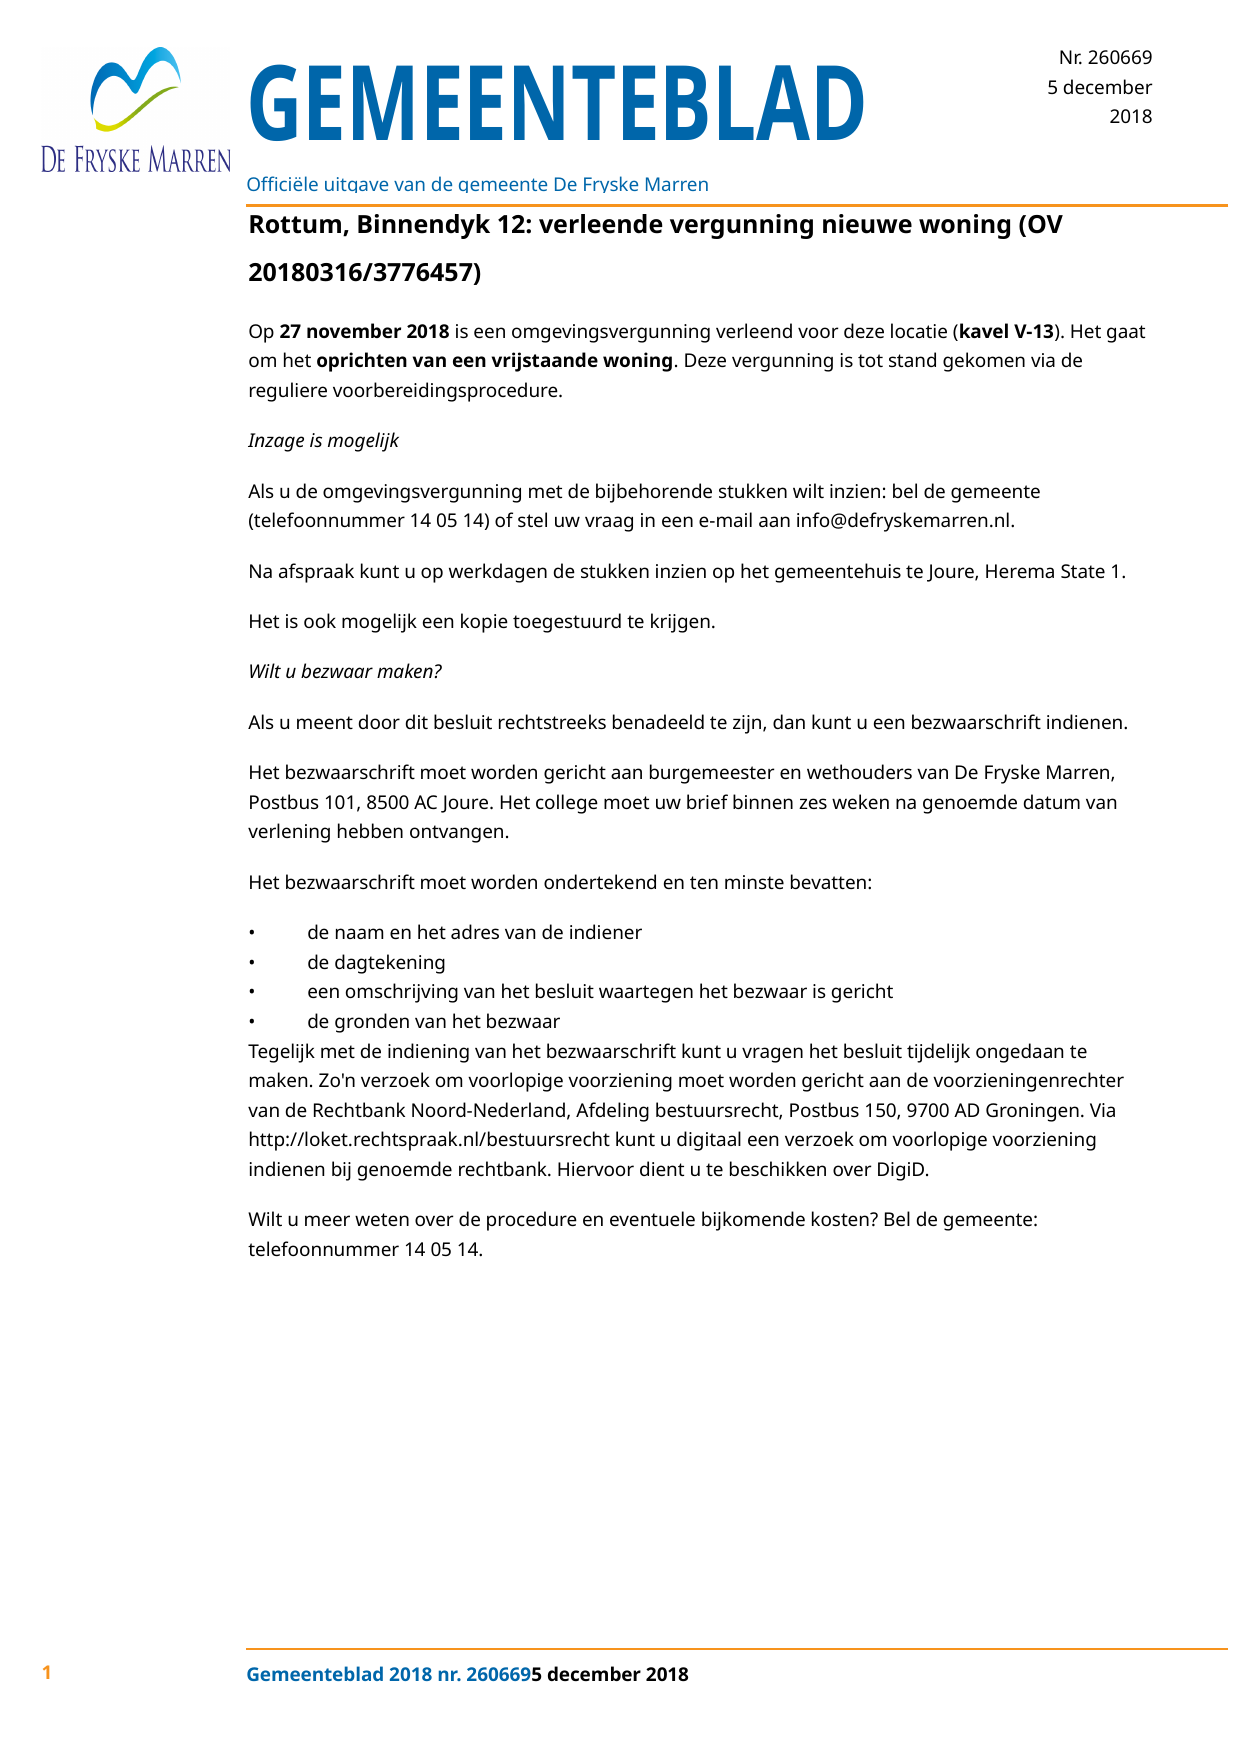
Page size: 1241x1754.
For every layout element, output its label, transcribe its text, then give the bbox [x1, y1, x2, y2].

text Inzage is mogelijk [248, 427, 1152, 453]
text Het bezwaarschrift moet worden gericht aan burgemeester en wethouders van De Fryske Marren, Postbus 101, 8500 AC Joure. Het college moet uw brief binnen zes weken na genoemde datum van verlening hebben ontvangen. [248, 759, 1152, 844]
list de gronden van het bezwaar [248, 1008, 1152, 1034]
picture [41, 47, 231, 172]
text Als u de omgevingsvergunning met de bijbehorende stukken wilt inzien: bel de gemeente (telefoonnummer 14 05 14) of stel uw vraag in een e-mail aan info@defryskemarren.nl. [248, 478, 1152, 533]
text Het bezwaarschrift moet worden ondertekend en ten minste bevatten: [248, 869, 1152, 895]
text Na afspraak kunt u op werkdagen de stukken inzien op het gemeentehuis te Joure, Herema State 1. [248, 558, 1152, 584]
text Wilt u meer weten over de procedure en eventuele bijkomende kosten? Bel de gemeente: telefoonnummer 14 05 14. [248, 1207, 1152, 1262]
list een omschrijving van het besluit waartegen het bezwaar is gericht [248, 979, 1152, 1004]
text Het is ook mogelijk een kopie toegestuurd te krijgen. [248, 608, 1152, 634]
text Wilt u bezwaar maken? [248, 659, 1152, 684]
text Rottum, Binnendyk 12: verleende vergunning nieuwe woning (OV 20180316/3776457) [248, 207, 1152, 288]
text Op 27 november 2018 is een omgevingsvergunning verleend voor deze locatie (kavel V-13). Het gaat om het oprichten van een vrijstaande woning. Deze vergunning is tot stand gekomen via de reguliere voorbereidingsprocedure. [248, 318, 1152, 403]
text Tegelijk met de indiening van het bezwaarschrift kunt u vragen het besluit tijdelijk ongedaan te maken. Zo'n verzoek om voorlopige voorziening moet worden gericht aan de voorzieningenrechter van de Rechtbank Noord-Nederland, Afdeling bestuursrecht, Postbus 150, 9700 AD Groningen. Via http://loket.rechtspraak.nl/bestuursrecht kunt u digitaal een verzoek om voorlopige voorziening indienen bij genoemde rechtbank. Hiervoor dient u te beschikken over DigiD. [248, 1038, 1152, 1182]
list de dagtekening [248, 949, 1152, 975]
list de naam en het adres van de indiener [248, 919, 1152, 945]
text Als u meent door dit besluit rechtstreeks benadeeld te zijn, dan kunt u een bezwaarschrift indienen. [248, 709, 1152, 735]
